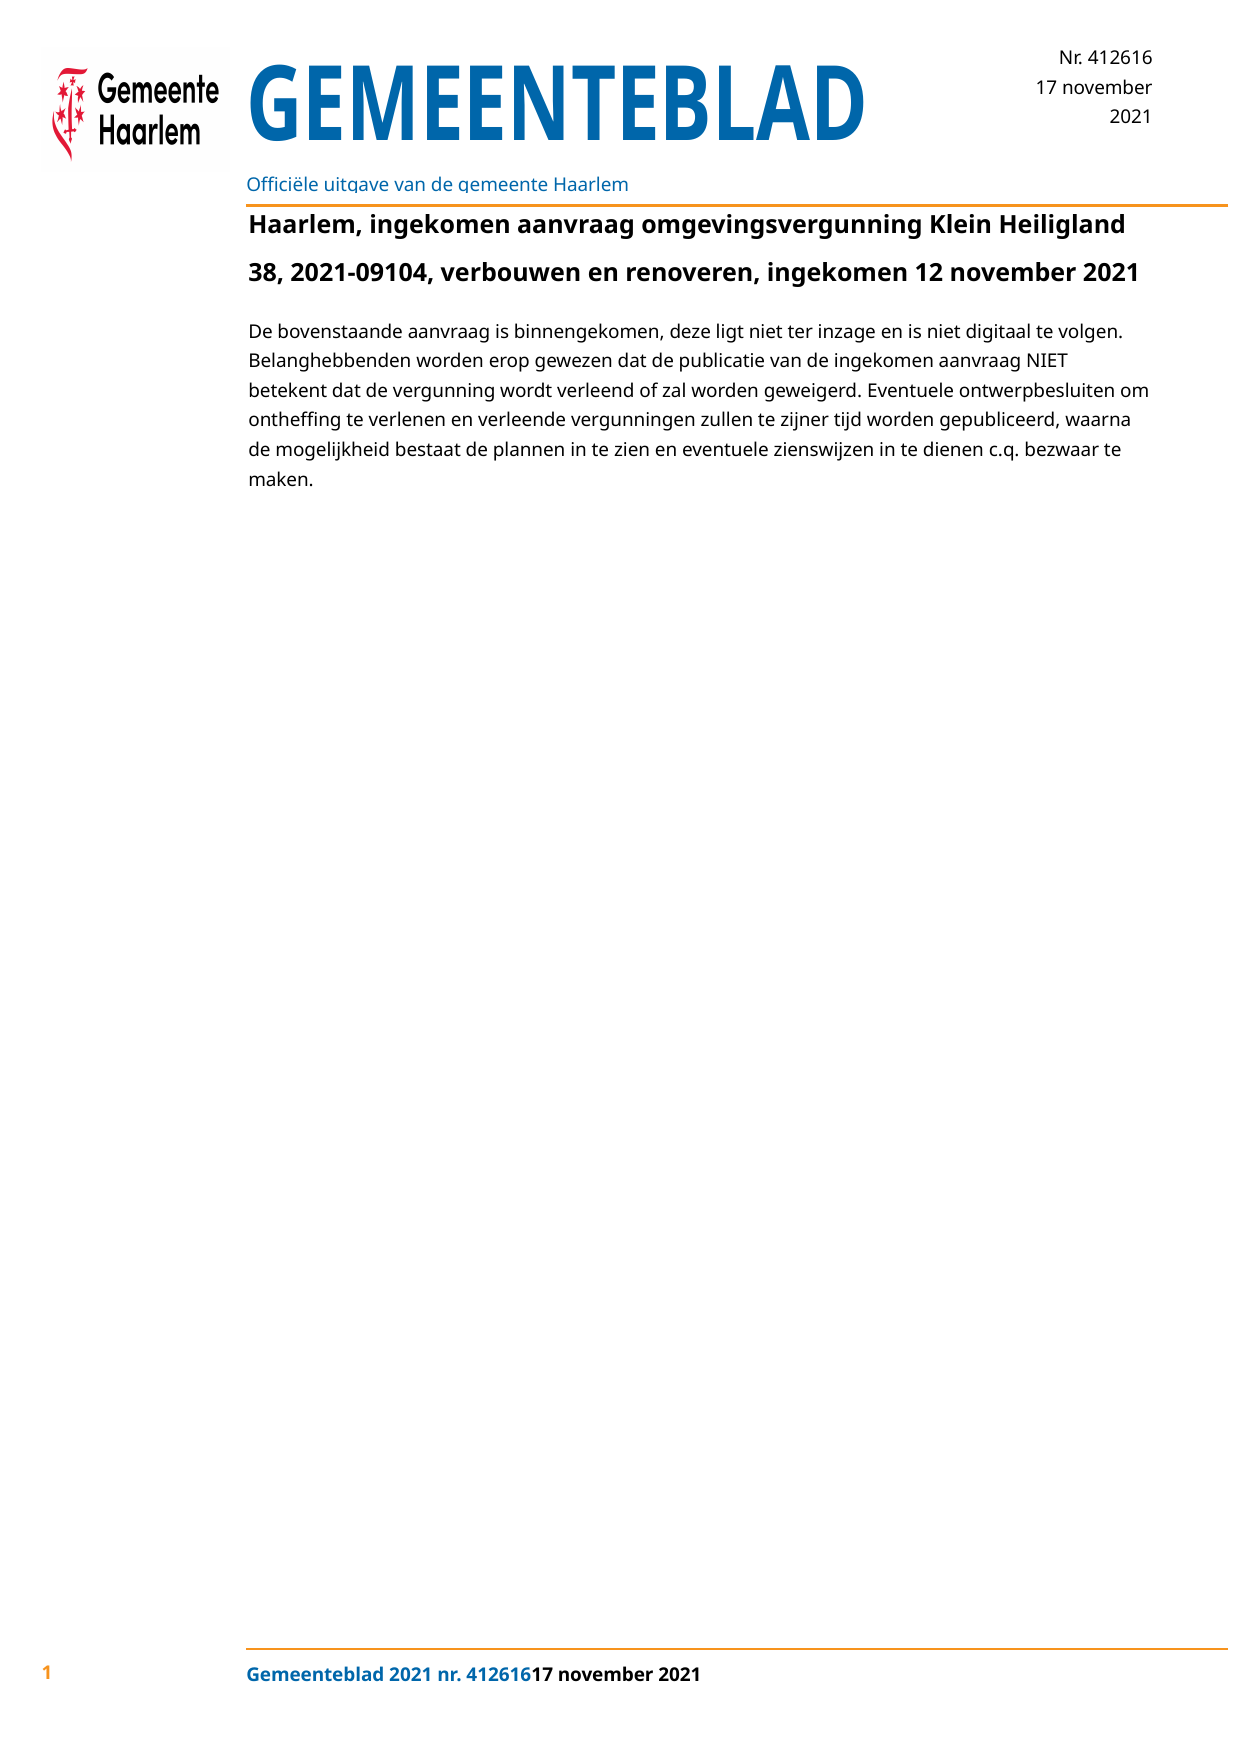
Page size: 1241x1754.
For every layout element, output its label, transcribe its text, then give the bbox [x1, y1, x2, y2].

text De bovenstaande aanvraag is binnengekomen, deze ligt niet ter inzage en is niet digitaal te volgen. Belanghebbenden worden erop gewezen dat de publicatie van de ingekomen aanvraag NIET betekent dat de vergunning wordt verleend of zal worden geweigerd. Eventuele ontwerpbesluiten om ontheffing te verlenen en verleende vergunningen zullen te zijner tijd worden gepubliceerd, waarna de mogelijkheid bestaat de plannen in te zien en eventuele zienswijzen in te dienen c.q. bezwaar te maken. [248, 318, 1152, 492]
text Haarlem, ingekomen aanvraag omgevingsvergunning Klein Heiligland 38, 2021-09104, verbouwen en renoveren, ingekomen 12 november 2021 [248, 207, 1152, 288]
picture [41, 47, 231, 172]
